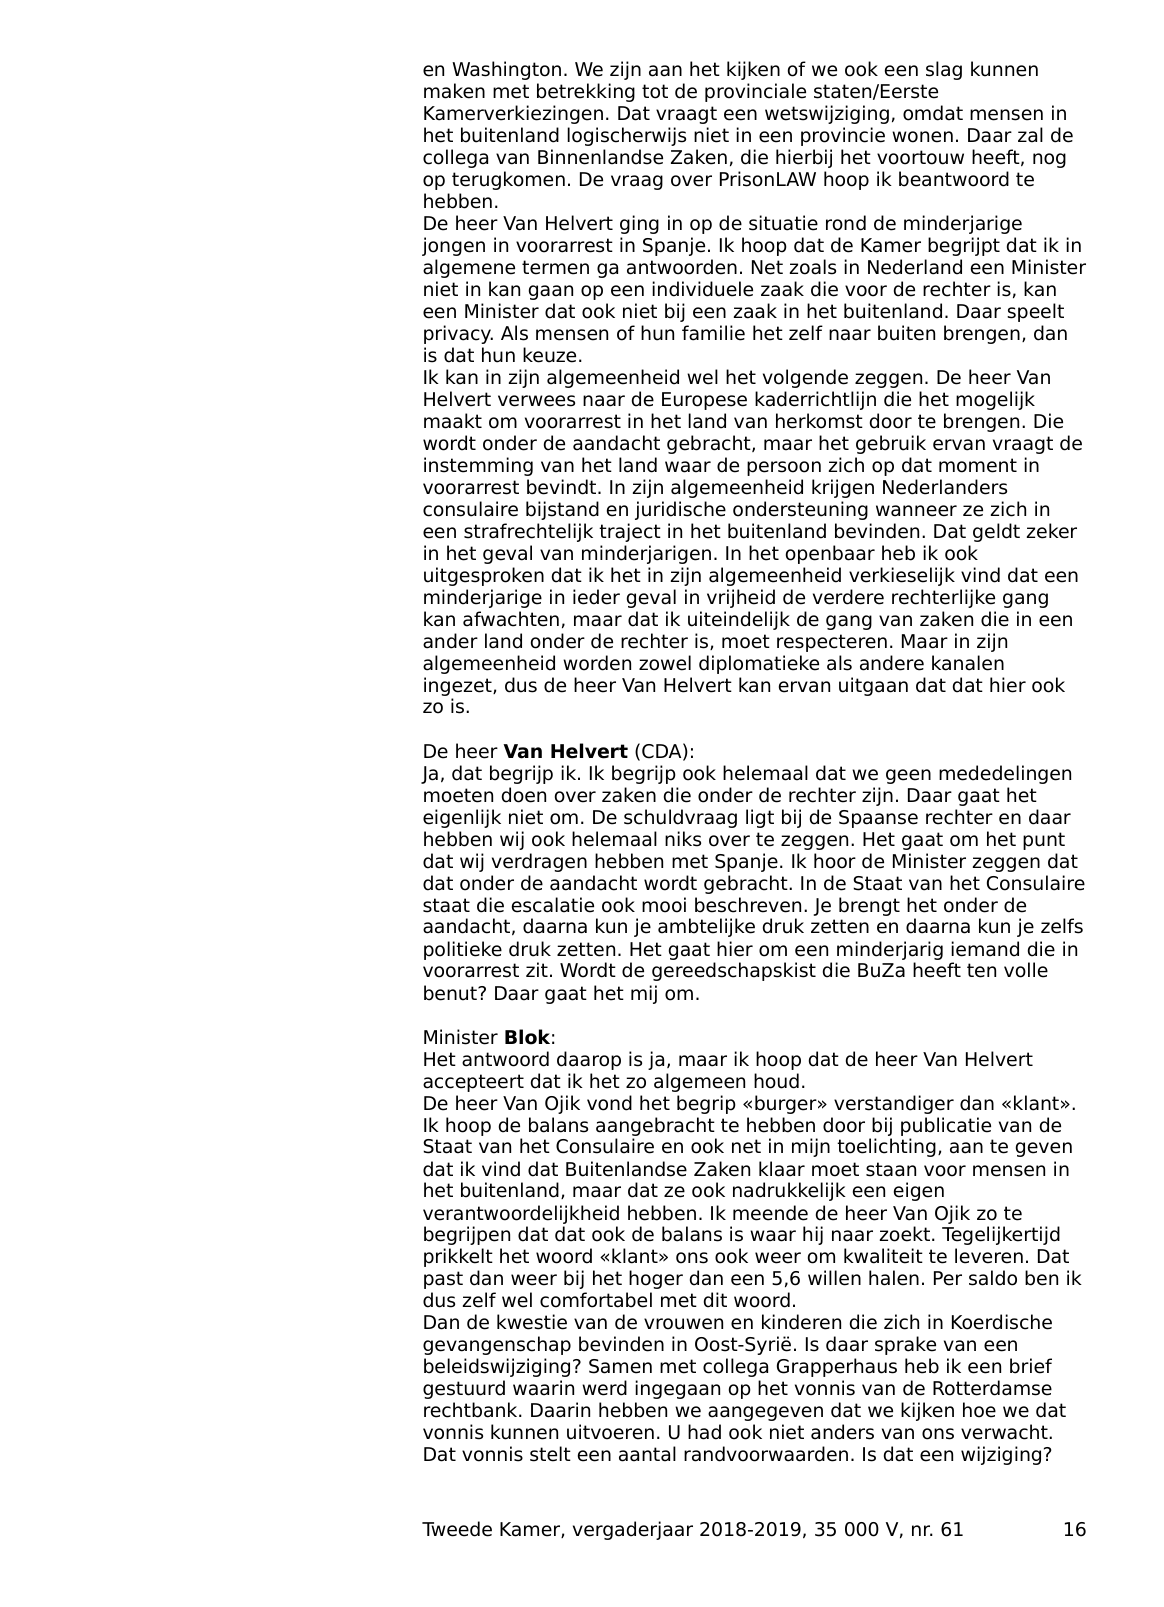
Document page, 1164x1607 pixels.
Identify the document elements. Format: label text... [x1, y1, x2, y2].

text Dan de kwestie van de vrouwen en kinderen die zich in Koerdische gevangenschap bevinden in Oost-Syrië. Is daar sprake van een beleidswijziging? Samen met collega Grapperhaus heb ik een brief gestuurd waarin werd ingegaan op het vonnis van de Rotterdamse rechtbank. Daarin hebben we aangegeven dat we kijken hoe we dat vonnis kunnen uitvoeren. U had ook niet anders van ons verwacht. Dat vonnis stelt een aantal randvoorwaarden. Is dat een wijziging? [422, 1312, 1087, 1466]
text en Washington. We zijn aan het kijken of we ook een slag kunnen maken met betrekking tot de provinciale staten/Eerste Kamerverkiezingen. Dat vraagt een wetswijziging, omdat mensen in het buitenland logischerwijs niet in een provincie wonen. Daar zal de collega van Binnenlandse Zaken, die hierbij het voortouw heeft, nog op terugkomen. De vraag over PrisonLAW hoop ik beantwoord te hebben. [422, 59, 1087, 213]
text Ik kan in zijn algemeenheid wel het volgende zeggen. De heer Van Helvert verwees naar de Europese kaderrichtlijn die het mogelijk maakt om voorarrest in het land van herkomst door te brengen. Die wordt onder de aandacht gebracht, maar het gebruik ervan vraagt de instemming van het land waar de persoon zich op dat moment in voorarrest bevindt. In zijn algemeenheid krijgen Nederlanders consulaire bijstand en juridische ondersteuning wanneer ze zich in een strafrechtelijk traject in het buitenland bevinden. Dat geldt zeker in het geval van minderjarigen. In het openbaar heb ik ook uitgesproken dat ik het in zijn algemeenheid verkieselijk vind dat een minderjarige in ieder geval in vrijheid de verdere rechterlijke gang kan afwachten, maar dat ik uiteindelijk de gang van zaken die in een ander land onder de rechter is, moet respecteren. Maar in zijn algemeenheid worden zowel diplomatieke als andere kanalen ingezet, dus de heer Van Helvert kan ervan uitgaan dat dat hier ook zo is. [422, 367, 1087, 718]
text Minister Blok: [422, 1027, 1087, 1048]
text Ja, dat begrijp ik. Ik begrijp ook helemaal dat we geen mededelingen moeten doen over zaken die onder de rechter zijn. Daar gaat het eigenlijk niet om. De schuldvraag ligt bij de Spaanse rechter en daar hebben wij ook helemaal niks over te zeggen. Het gaat om het punt dat wij verdragen hebben met Spanje. Ik hoor de Minister zeggen dat dat onder de aandacht wordt gebracht. In de Staat van het Consulaire staat die escalatie ook mooi beschreven. Je brengt het onder de aandacht, daarna kun je ambtelijke druk zetten en daarna kun je zelfs politieke druk zetten. Het gaat hier om een minderjarig iemand die in voorarrest zit. Wordt de gereedschapskist die BuZa heeft ten volle benut? Daar gaat het mij om. [422, 763, 1087, 1004]
text De heer Van Helvert (CDA): [422, 741, 1087, 763]
text De heer Van Helvert ging in op de situatie rond de minderjarige jongen in voorarrest in Spanje. Ik hoop dat de Kamer begrijpt dat ik in algemene termen ga antwoorden. Net zoals in Nederland een Minister niet in kan gaan op een individuele zaak die voor de rechter is, kan een Minister dat ook niet bij een zaak in het buitenland. Daar speelt privacy. Als mensen of hun familie het zelf naar buiten brengen, dan is dat hun keuze. [422, 213, 1087, 367]
text Het antwoord daarop is ja, maar ik hoop dat de heer Van Helvert accepteert dat ik het zo algemeen houd. [422, 1048, 1087, 1092]
text De heer Van Ojik vond het begrip «burger» verstandiger dan «klant». Ik hoop de balans aangebracht te hebben door bij publicatie van de Staat van het Consulaire en ook net in mijn toelichting, aan te geven dat ik vind dat Buitenlandse Zaken klaar moet staan voor mensen in het buitenland, maar dat ze ook nadrukkelijk een eigen verantwoordelijkheid hebben. Ik meende de heer Van Ojik zo te begrijpen dat dat ook de balans is waar hij naar zoekt. Tegelijkertijd prikkelt het woord «klant» ons ook weer om kwaliteit te leveren. Dat past dan weer bij het hoger dan een 5,6 willen halen. Per saldo ben ik dus zelf wel comfortabel met dit woord. [422, 1092, 1087, 1312]
